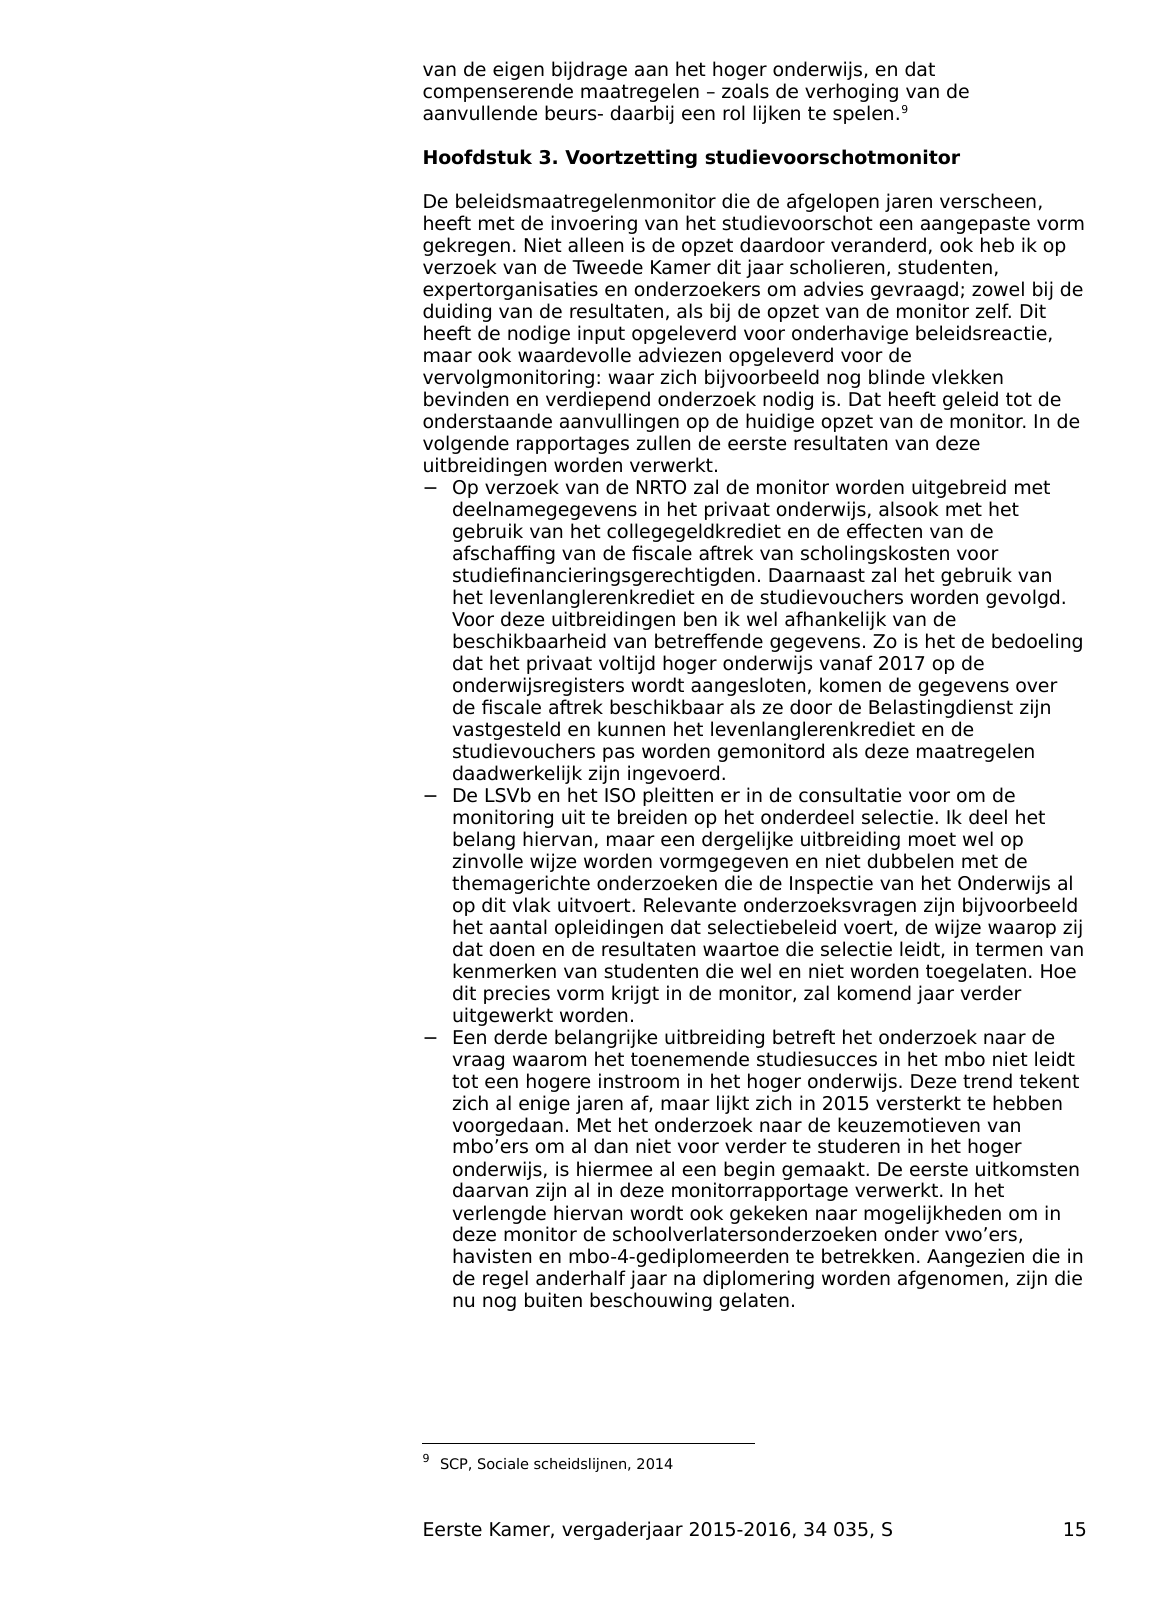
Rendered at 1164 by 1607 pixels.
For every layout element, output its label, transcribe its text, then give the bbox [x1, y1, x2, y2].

text − De LSVb en het ISO pleitten er in de consultatie voor om de monitoring uit te breiden op het onderdeel selectie. Ik deel het belang hiervan, maar een dergelijke uitbreiding moet wel op zinvolle wijze worden vormgegeven en niet dubbelen met de themagerichte onderzoeken die de Inspectie van het Onderwijs al op dit vlak uitvoert. Relevante onderzoeksvragen zijn bijvoorbeeld het aantal opleidingen dat selectiebeleid voert, de wijze waarop zij dat doen en de resultaten waartoe die selectie leidt, in termen van kenmerken van studenten die wel en niet worden toegelaten. Hoe dit precies vorm krijgt in de monitor, zal komend jaar verder uitgewerkt worden. [422, 785, 1087, 1027]
text − Op verzoek van de NRTO zal de monitor worden uitgebreid met deelnamegegevens in het privaat onderwijs, alsook met het gebruik van het collegegeldkrediet en de effecten van de afschaffing van de fiscale aftrek van scholingskosten voor studiefinancieringsgerechtigden. Daarnaast zal het gebruik van het levenlanglerenkrediet en de studievouchers worden gevolgd. Voor deze uitbreidingen ben ik wel afhankelijk van de beschikbaarheid van betreffende gegevens. Zo is het de bedoeling dat het privaat voltijd hoger onderwijs vanaf 2017 op de onderwijsregisters wordt aangesloten, komen de gegevens over de fiscale aftrek beschikbaar als ze door de Belastingdienst zijn vastgesteld en kunnen het levenlanglerenkrediet en de studievouchers pas worden gemonitord als deze maatregelen daadwerkelijk zijn ingevoerd. [422, 477, 1087, 785]
text SCP, Sociale scheidslijnen, 2014 [422, 1452, 1087, 1474]
text De beleidsmaatregelenmonitor die de afgelopen jaren verscheen, heeft met de invoering van het studievoorschot een aangepaste vorm gekregen. Niet alleen is de opzet daardoor veranderd, ook heb ik op verzoek van de Tweede Kamer dit jaar scholieren, studenten, expertorganisaties en onderzoekers om advies gevraagd; zowel bij de duiding van de resultaten, als bij de opzet van de monitor zelf. Dit heeft de nodige input opgeleverd voor onderhavige beleidsreactie, maar ook waardevolle adviezen opgeleverd voor de vervolgmonitoring: waar zich bijvoorbeeld nog blinde vlekken bevinden en verdiepend onderzoek nodig is. Dat heeft geleid tot de onderstaande aanvullingen op de huidige opzet van de monitor. In de volgende rapportages zullen de eerste resultaten van deze uitbreidingen worden verwerkt. [422, 191, 1087, 477]
subtitle Hoofdstuk 3. Voortzetting studievoorschotmonitor [422, 147, 1087, 169]
text − Een derde belangrijke uitbreiding betreft het onderzoek naar de vraag waarom het toenemende studiesucces in het mbo niet leidt tot een hogere instroom in het hoger onderwijs. Deze trend tekent zich al enige jaren af, maar lijkt zich in 2015 versterkt te hebben voorgedaan. Met het onderzoek naar de keuzemotieven van mbo’ers om al dan niet voor verder te studeren in het hoger onderwijs, is hiermee al een begin gemaakt. De eerste uitkomsten daarvan zijn al in deze monitorrapportage verwerkt. In het verlengde hiervan wordt ook gekeken naar mogelijkheden om in deze monitor de schoolverlatersonderzoeken onder vwo’ers, havisten en mbo-4-gediplomeerden te betrekken. Aangezien die in de regel anderhalf jaar na diplomering worden afgenomen, zijn die nu nog buiten beschouwing gelaten. [422, 1027, 1087, 1312]
text van de eigen bijdrage aan het hoger onderwijs, en dat compenserende maatregelen – zoals de verhoging van de aanvullende beurs- daarbij een rol lijken te spelen. [422, 59, 1087, 125]
